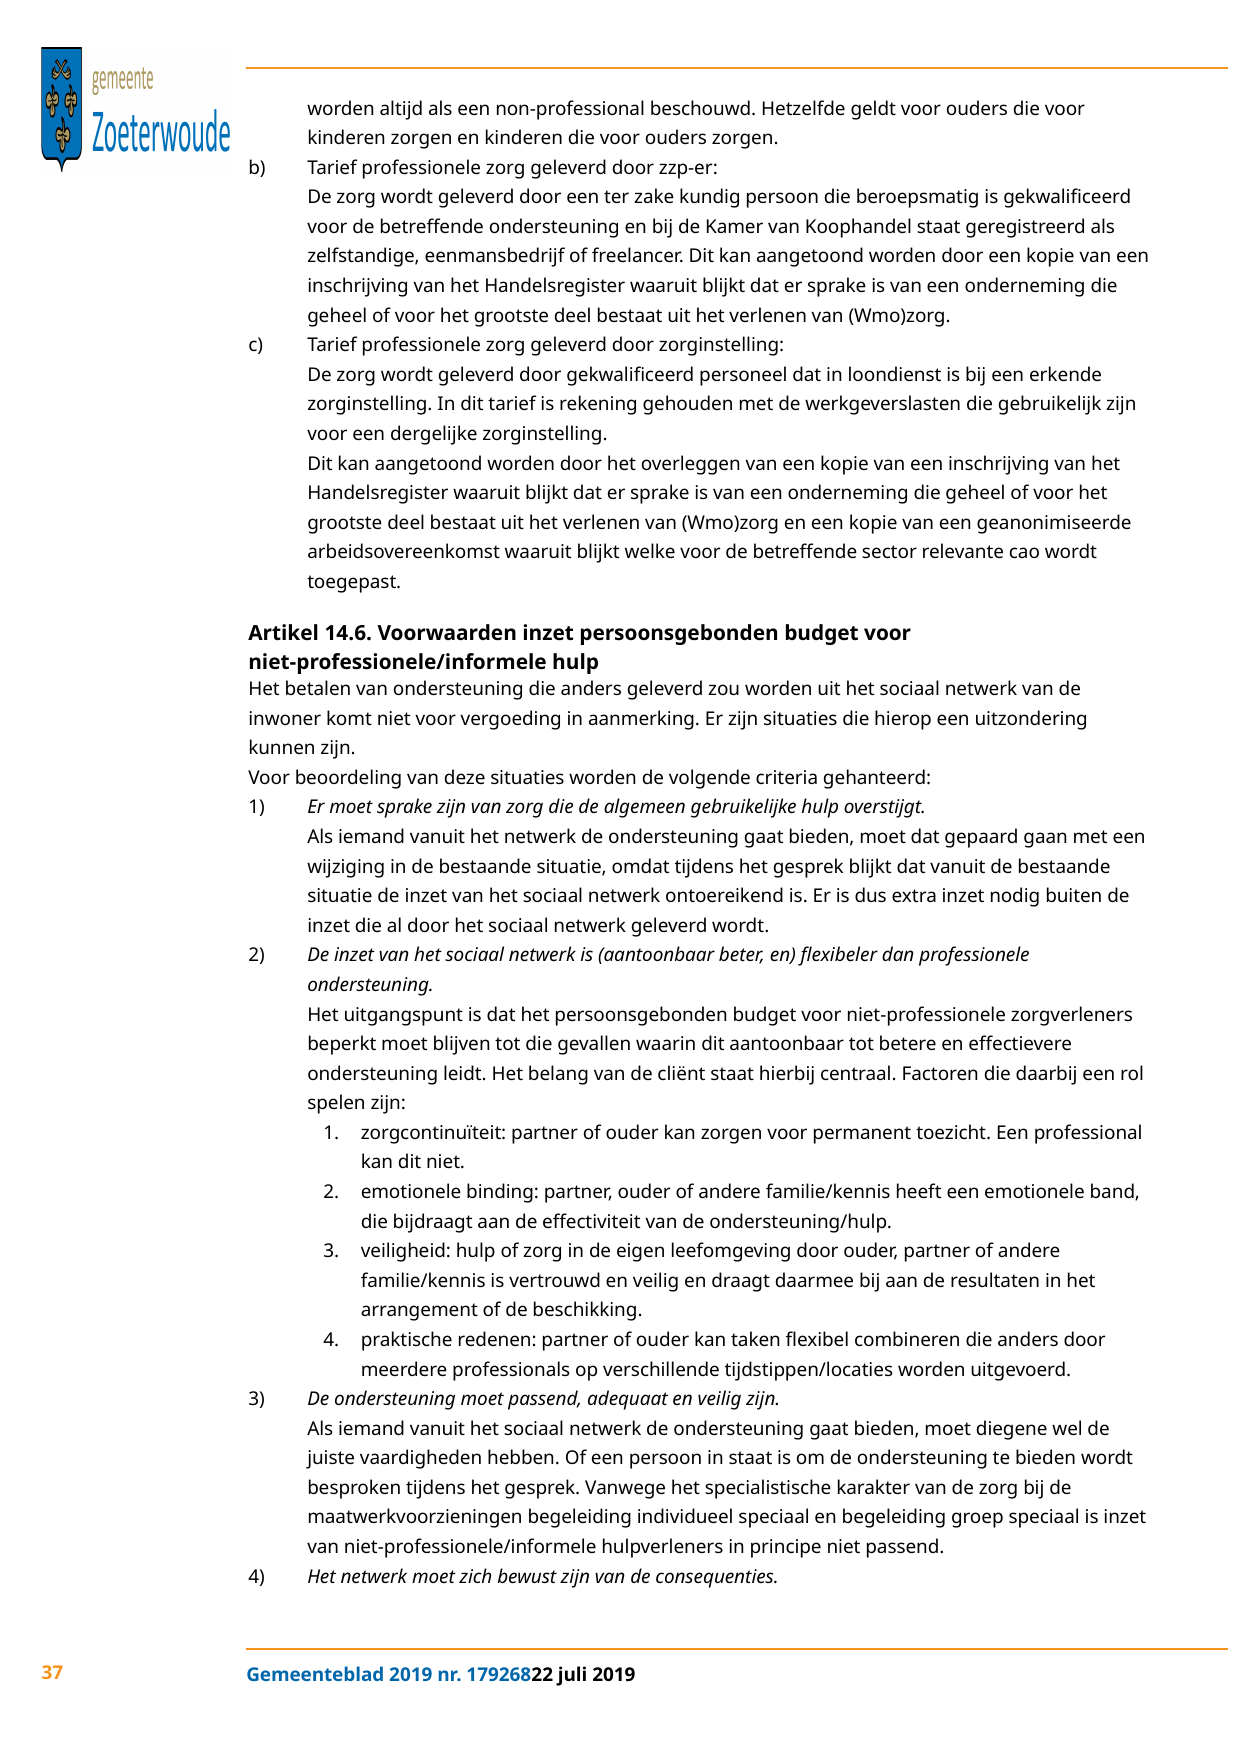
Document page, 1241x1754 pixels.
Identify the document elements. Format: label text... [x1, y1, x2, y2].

list Het uitgangspunt is dat het persoonsgebonden budget voor niet-professionele zorgverleners beperkt moet blijven tot die gevallen waarin dit aantoonbaar tot betere en effectievere ondersteuning leidt. Het belang van de cliënt staat hierbij centraal. Factoren die daarbij een rol spelen zijn: [248, 1001, 1152, 1115]
list De zorg wordt geleverd door gekwalificeerd personeel dat in loondienst is bij een erkende zorginstelling. In dit tarief is rekening gehouden met de werkgeverslasten die gebruikelijk zijn voor een dergelijke zorginstelling. [248, 361, 1152, 446]
list De inzet van het sociaal netwerk is (aantoonbaar beter, en) flexibeler dan professionele ondersteuning. [248, 942, 1152, 997]
list Tarief professionele zorg geleverd door zorginstelling: [248, 331, 1152, 357]
list Als iemand vanuit het netwerk de ondersteuning gaat bieden, moet dat gepaard gaan met een wijziging in de bestaande situatie, omdat tijdens het gesprek blijkt dat vanuit de bestaande situatie de inzet van het sociaal netwerk ontoereikend is. Er is dus extra inzet nodig buiten de inzet die al door het sociaal netwerk geleverd wordt. [248, 823, 1152, 938]
list De zorg wordt geleverd door een ter zake kundig persoon die beroepsmatig is gekwalificeerd voor de betreffende ondersteuning en bij de Kamer van Koophandel staat geregistreerd als zelfstandige, eenmansbedrijf of freelancer. Dit kan aangetoond worden door een kopie van een inschrijving van het Handelsregister waaruit blijkt dat er sprake is van een onderneming die geheel of voor het grootste deel bestaat uit het verlenen van (Wmo)zorg. [248, 183, 1152, 328]
text Het betalen van ondersteuning die anders geleverd zou worden uit het sociaal netwerk van de inwoner komt niet voor vergoeding in aanmerking. Er zijn situaties die hierop een uitzondering kunnen zijn. [248, 675, 1152, 760]
list Tarief professionele zorg geleverd door zzp-er: [248, 154, 1152, 180]
list Dit kan aangetoond worden door het overleggen van een kopie van een inschrijving van het Handelsregister waaruit blijkt dat er sprake is van een onderneming die geheel of voor het grootste deel bestaat uit het verlenen van (Wmo)zorg en een kopie van een geanonimiseerde arbeidsovereenkomst waaruit blijkt welke voor de betreffende sector relevante cao wordt toegepast. [248, 450, 1152, 594]
list worden altijd als een non-professional beschouwd. Hetzelfde geldt voor ouders die voor kinderen zorgen en kinderen die voor ouders zorgen. [248, 95, 1152, 150]
list veiligheid: hulp of zorg in de eigen leefomgeving door ouder, partner of andere familie/kennis is vertrouwd en veilig en draagt daarmee bij aan de resultaten in het arrangement of de beschikking. [323, 1237, 1152, 1322]
list Als iemand vanuit het sociaal netwerk de ondersteuning gaat bieden, moet diegene wel de juiste vaardigheden hebben. Of een persoon in staat is om de ondersteuning te bieden wordt besproken tijdens het gesprek. Vanwege het specialistische karakter van de zorg bij de maatwerkvoorzieningen begeleiding individueel speciaal en begeleiding groep speciaal is inzet van niet-professionele/informele hulpverleners in principe niet passend. [248, 1415, 1152, 1559]
text Voor beoordeling van deze situaties worden de volgende criteria gehanteerd: [248, 764, 1152, 790]
list praktische redenen: partner of ouder kan taken flexibel combineren die anders door meerdere professionals op verschillende tijdstippen/locaties worden uitgevoerd. [323, 1326, 1152, 1382]
list Er moet sprake zijn van zorg die de algemeen gebruikelijke hulp overstijgt. [248, 794, 1152, 819]
text Artikel 14.6. Voorwaarden inzet persoonsgebonden budget voor niet-professionele/informele hulp [248, 618, 1152, 675]
list emotionele binding: partner, ouder of andere familie/kennis heeft een emotionele band, die bijdraagt aan de effectiviteit van de ondersteuning/hulp. [323, 1178, 1152, 1234]
list Het netwerk moet zich bewust zijn van de consequenties. [248, 1563, 1152, 1589]
picture [41, 47, 231, 172]
list De ondersteuning moet passend, adequaat en veilig zijn. [248, 1385, 1152, 1411]
list zorgcontinuïteit: partner of ouder kan zorgen voor permanent toezicht. Een professional kan dit niet. [323, 1119, 1152, 1174]
